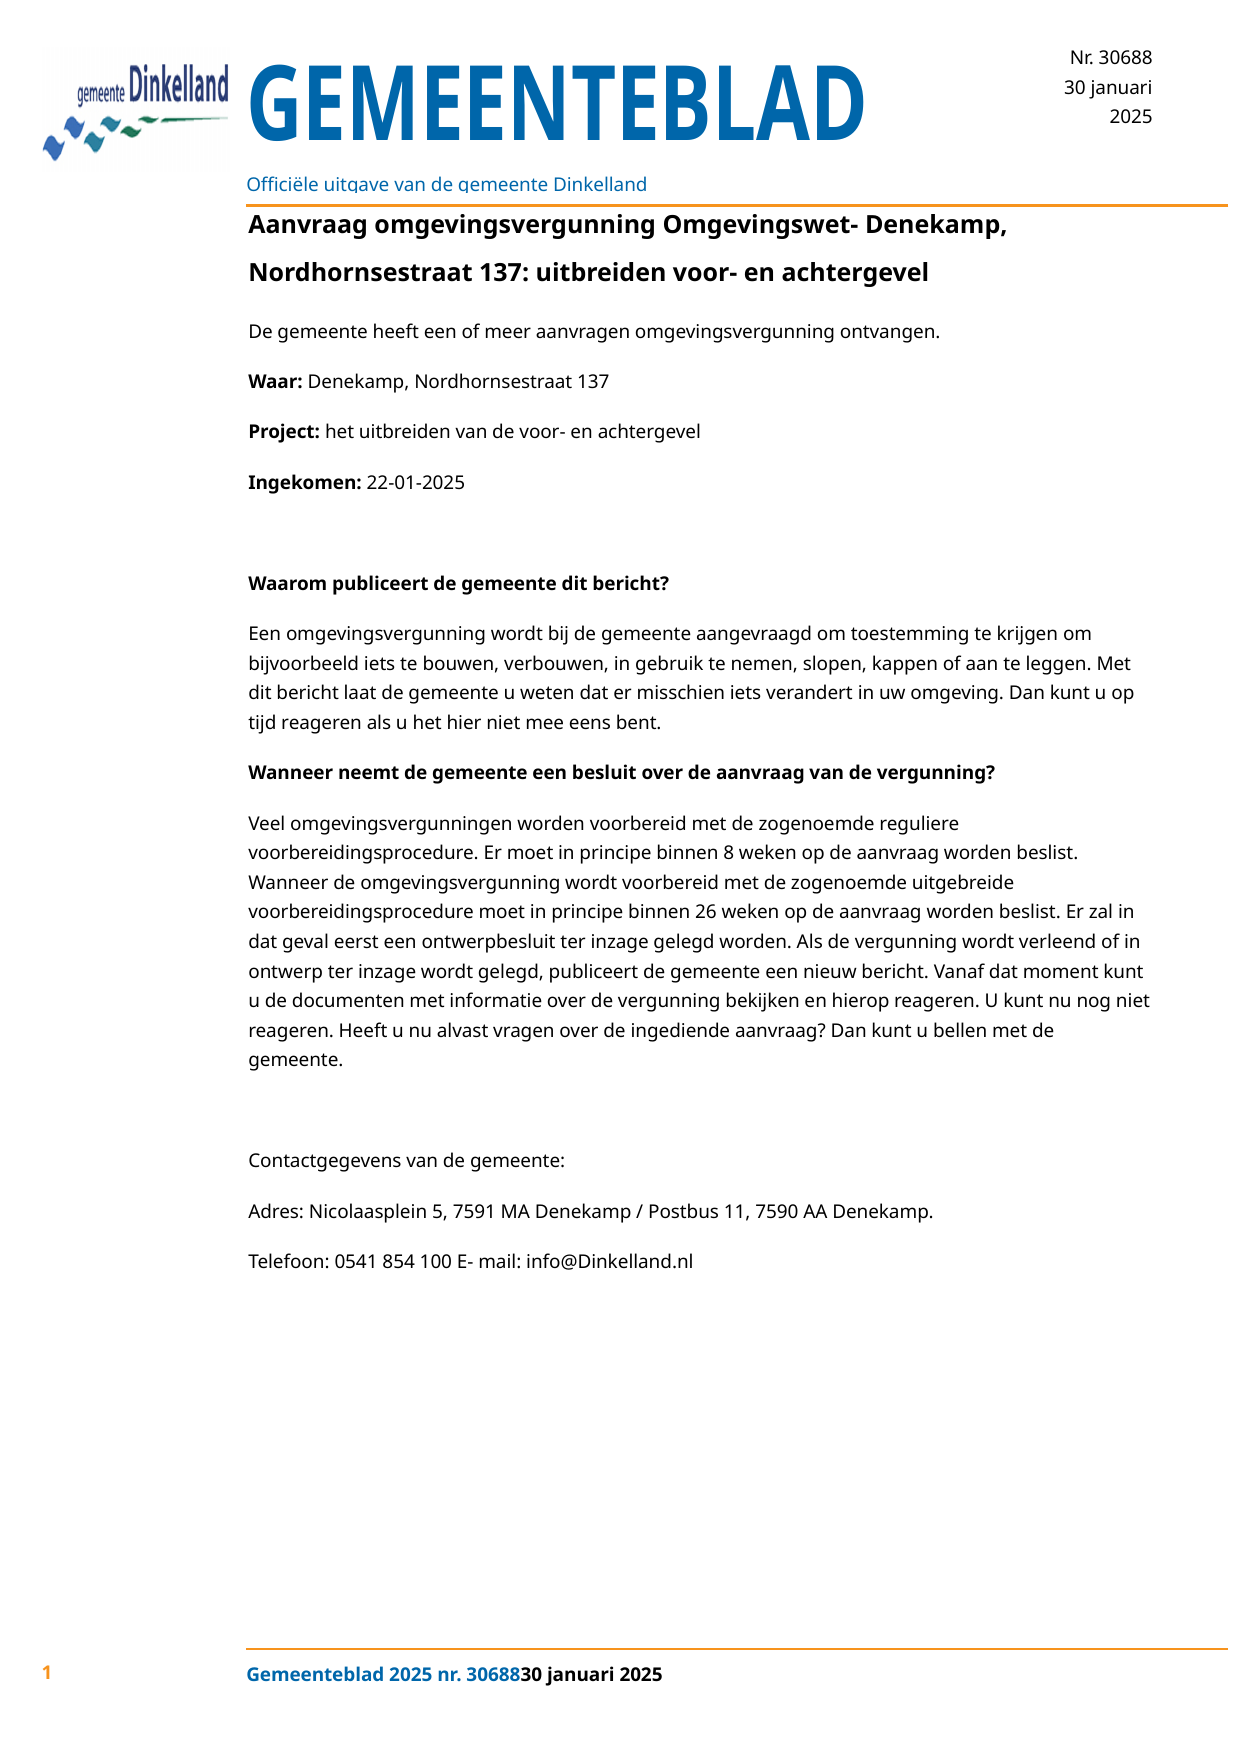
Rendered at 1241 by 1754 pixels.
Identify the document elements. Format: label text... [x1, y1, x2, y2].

text Aanvraag omgevingsvergunning Omgevingswet- Denekamp, Nordhornsestraat 137: uitbreiden voor- en achtergevel [248, 207, 1152, 288]
text Waar: Denekamp, Nordhornsestraat 137 [248, 368, 1152, 394]
text Veel omgevingsvergunningen worden voorbereid met de zogenoemde reguliere voorbereidingsprocedure. Er moet in principe binnen 8 weken op de aanvraag worden beslist. Wanneer de omgevingsvergunning wordt voorbereid met de zogenoemde uitgebreide voorbereidingsprocedure moet in principe binnen 26 weken op de aanvraag worden beslist. Er zal in dat geval eerst een ontwerpbesluit ter inzage gelegd worden. Als de vergunning wordt verleend of in ontwerp ter inzage wordt gelegd, publiceert de gemeente een nieuw bericht. Vanaf dat moment kunt u de documenten met informatie over de vergunning bekijken en hierop reageren. U kunt nu nog niet reageren. Heeft u nu alvast vragen over de ingediende aanvraag? Dan kunt u bellen met de gemeente. [248, 810, 1152, 1072]
text Telefoon: 0541 854 100 E- mail: info@Dinkelland.nl [248, 1248, 1152, 1274]
text Waarom publiceert de gemeente dit bericht? [248, 570, 1152, 596]
text Een omgevingsvergunning wordt bij de gemeente aangevraagd om toestemming te krijgen om bijvoorbeeld iets te bouwen, verbouwen, in gebruik te nemen, slopen, kappen of aan te leggen. Met dit bericht laat de gemeente u weten dat er misschien iets verandert in uw omgeving. Dan kunt u op tijd reageren als u het hier niet mee eens bent. [248, 620, 1152, 735]
picture [41, 47, 231, 172]
text Adres: Nicolaasplein 5, 7591 MA Denekamp / Postbus 11, 7590 AA Denekamp. [248, 1198, 1152, 1224]
text Ingekomen: 22-01-2025 [248, 469, 1152, 495]
text Wanneer neemt de gemeente een besluit over de aanvraag van de vergunning? [248, 759, 1152, 785]
text Contactgegevens van de gemeente: [248, 1147, 1152, 1173]
text Project: het uitbreiden van de voor- en achtergevel [248, 419, 1152, 444]
text De gemeente heeft een of meer aanvragen omgevingsvergunning ontvangen. [248, 318, 1152, 344]
